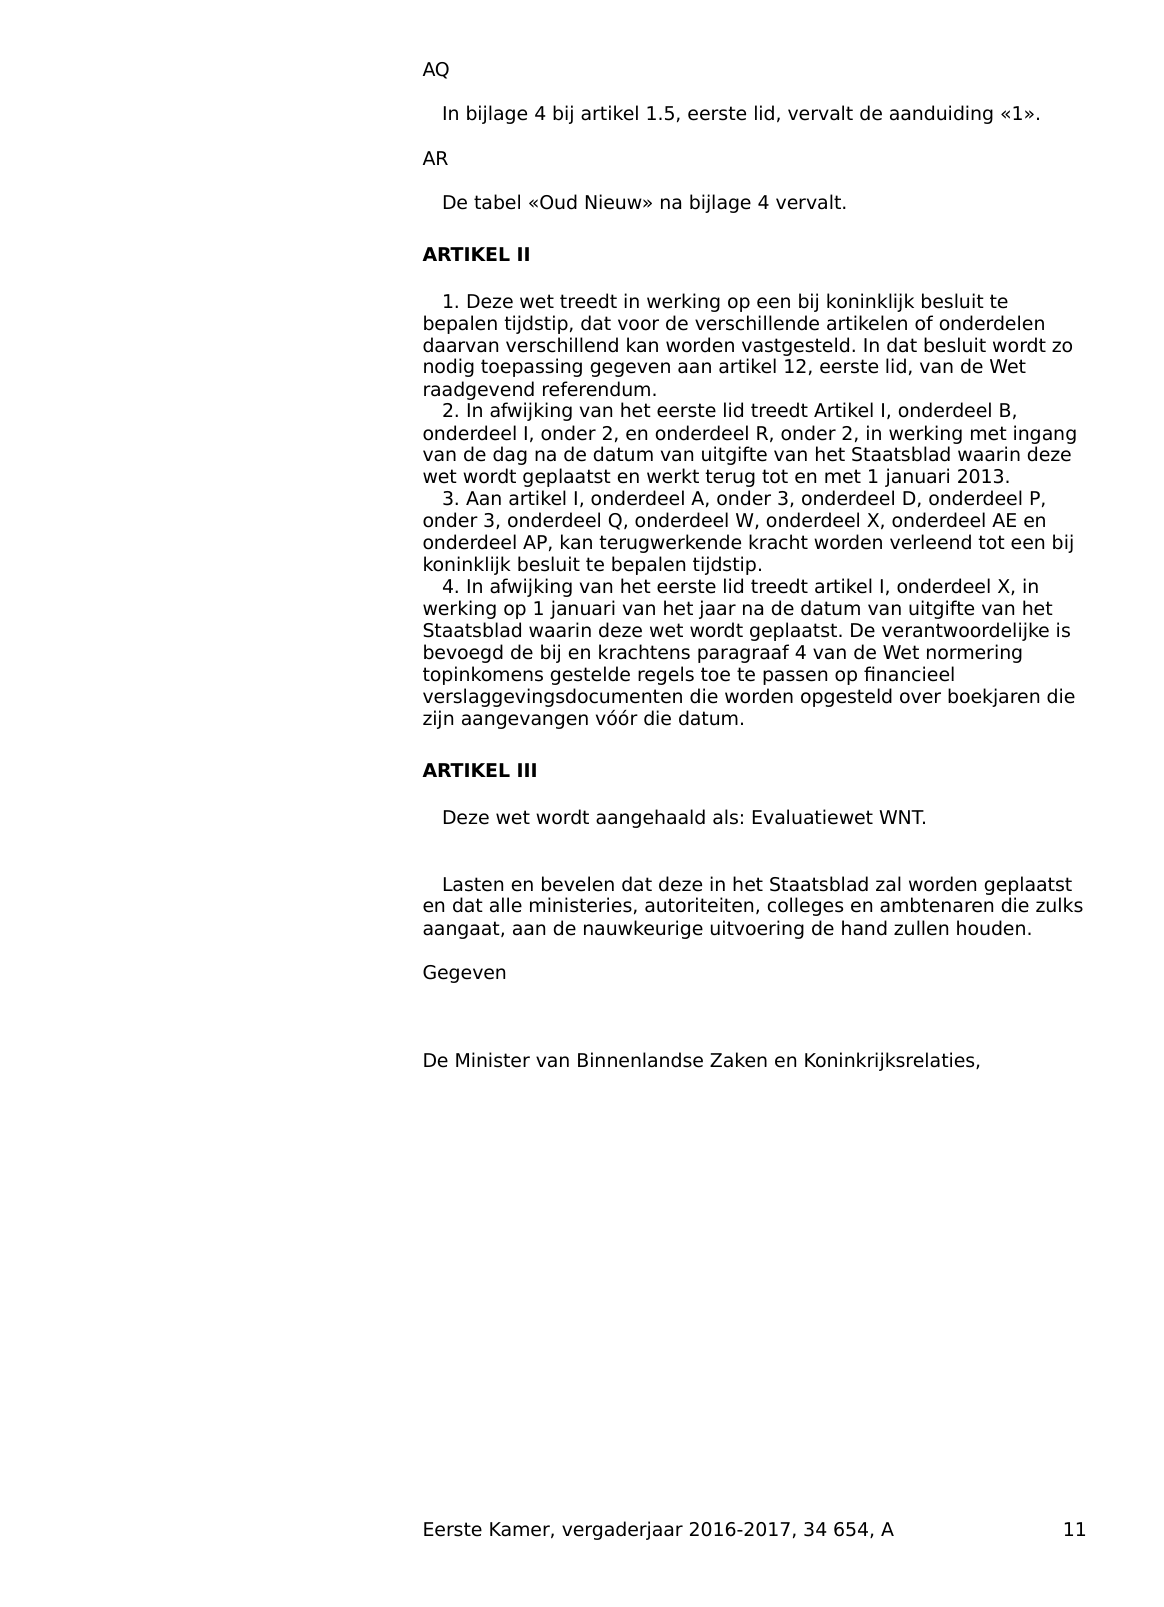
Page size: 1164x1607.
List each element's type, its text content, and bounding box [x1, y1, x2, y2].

text Deze wet wordt aangehaald als: Evaluatiewet WNT. [422, 807, 1087, 829]
text Lasten en bevelen dat deze in het Staatsblad zal worden geplaatst en dat alle ministeries, autoriteiten, colleges en ambtenaren die zulks aangaat, aan de nauwkeurige uitvoering de hand zullen houden. [422, 873, 1087, 939]
text De Minister van Binnenlandse Zaken en Koninkrijksrelaties, [422, 1050, 1087, 1072]
text In bijlage 4 bij artikel 1.5, eerste lid, vervalt de aanduiding «1». [422, 103, 1087, 125]
subtitle ARTIKEL II [422, 243, 1087, 266]
text 4. In afwijking van het eerste lid treedt artikel I, onderdeel X, in werking op 1 januari van het jaar na de datum van uitgifte van het Staatsblad waarin deze wet wordt geplaatst. De verantwoordelijke is bevoegd de bij en krachtens paragraaf 4 van de Wet normering topinkomens gestelde regels toe te passen op financieel verslaggevingsdocumenten die worden opgesteld over boekjaren die zijn aangevangen vóór die datum. [422, 576, 1087, 730]
text Gegeven [422, 962, 1087, 983]
text 3. Aan artikel I, onderdeel A, onder 3, onderdeel D, onderdeel P, onder 3, onderdeel Q, onderdeel W, onderdeel X, onderdeel AE en onderdeel AP, kan terugwerkende kracht worden verleend tot een bij koninklijk besluit te bepalen tijdstip. [422, 488, 1087, 576]
text AR [422, 147, 1087, 169]
subtitle ARTIKEL III [422, 760, 1087, 782]
text De tabel «Oud Nieuw» na bijlage 4 vervalt. [422, 192, 1087, 213]
text 1. Deze wet treedt in werking op een bij koninklijk besluit te bepalen tijdstip, dat voor de verschillende artikelen of onderdelen daarvan verschillend kan worden vastgesteld. In dat besluit wordt zo nodig toepassing gegeven aan artikel 12, eerste lid, van de Wet raadgevend referendum. [422, 291, 1087, 400]
text AQ [422, 59, 1087, 81]
text 2. In afwijking van het eerste lid treedt Artikel I, onderdeel B, onderdeel I, onder 2, en onderdeel R, onder 2, in werking met ingang van de dag na de datum van uitgifte van het Staatsblad waarin deze wet wordt geplaatst en werkt terug tot en met 1 januari 2013. [422, 400, 1087, 488]
